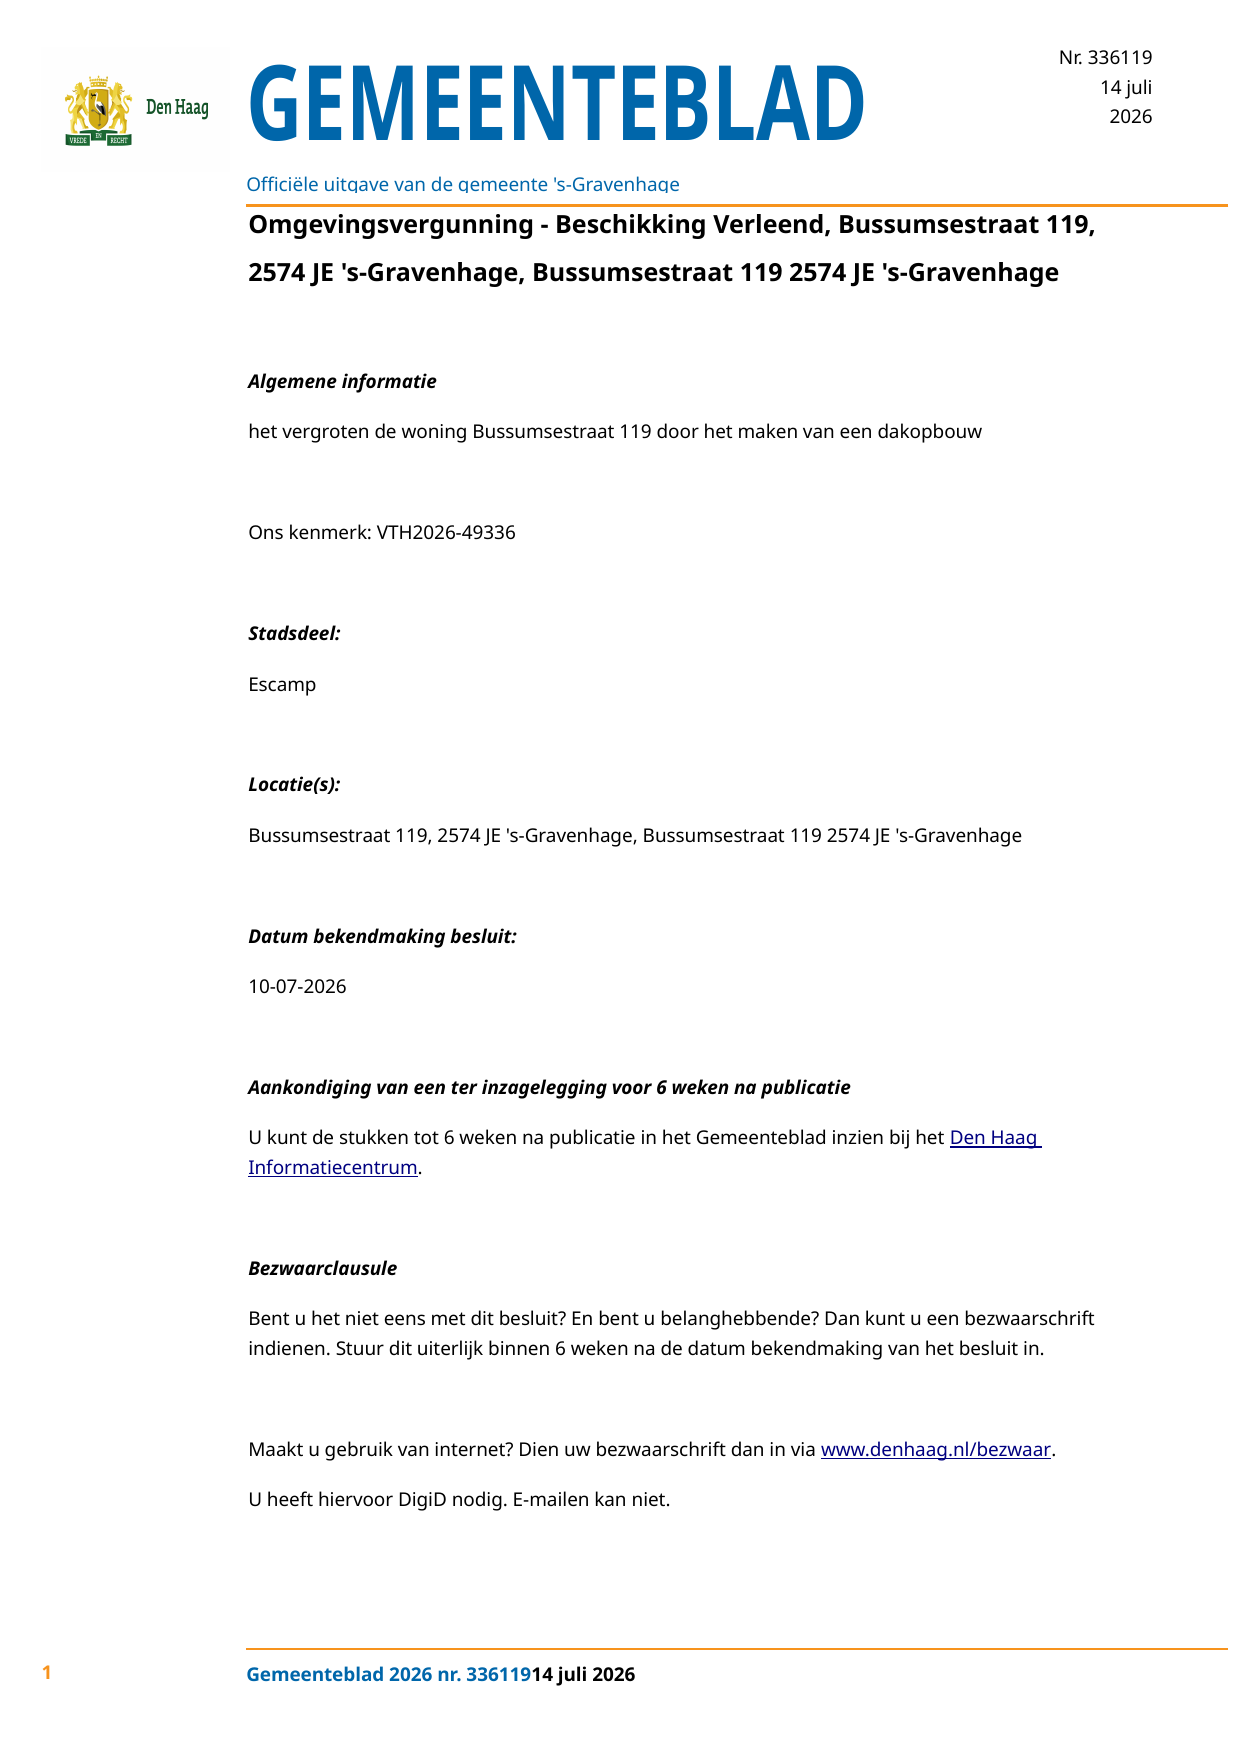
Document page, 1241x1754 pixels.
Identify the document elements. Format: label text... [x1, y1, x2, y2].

text het vergroten de woning Bussumsestraat 119 door het maken van een dakopbouw [248, 419, 1152, 444]
text Bezwaarclausule [248, 1255, 1152, 1281]
text Datum bekendmaking besluit: [248, 923, 1152, 949]
picture [41, 47, 231, 172]
text U heeft hiervoor DigiD nodig. E-mailen kan niet. [248, 1486, 1152, 1512]
text Bent u het niet eens met dit besluit? En bent u belanghebbende? Dan kunt u een bezwaarschrift indienen. Stuur dit uiterlijk binnen 6 weken na de datum bekendmaking van het besluit in. [248, 1305, 1152, 1361]
text Locatie(s): [248, 772, 1152, 797]
text Stadsdeel: [248, 620, 1152, 646]
text Escamp [248, 671, 1152, 697]
text Algemene informatie [248, 368, 1152, 394]
text 10-07-2026 [248, 973, 1152, 999]
text Omgevingsvergunning - Beschikking Verleend, Bussumsestraat 119, 2574 JE 's-Gravenhage, Bussumsestraat 119 2574 JE 's-Gravenhage [248, 207, 1152, 288]
text Maakt u gebruik van internet? Dien uw bezwaarschrift dan in via www.denhaag.nl/bezwaar. [248, 1436, 1152, 1462]
text Bussumsestraat 119, 2574 JE 's-Gravenhage, Bussumsestraat 119 2574 JE 's-Gravenhage [248, 822, 1152, 848]
text Aankondiging van een ter inzagelegging voor 6 weken na publicatie [248, 1074, 1152, 1100]
text Ons kenmerk: VTH2026-49336 [248, 519, 1152, 545]
text U kunt de stukken tot 6 weken na publicatie in het Gemeenteblad inzien bij het Den Haag Informatiecentrum. [248, 1124, 1152, 1180]
